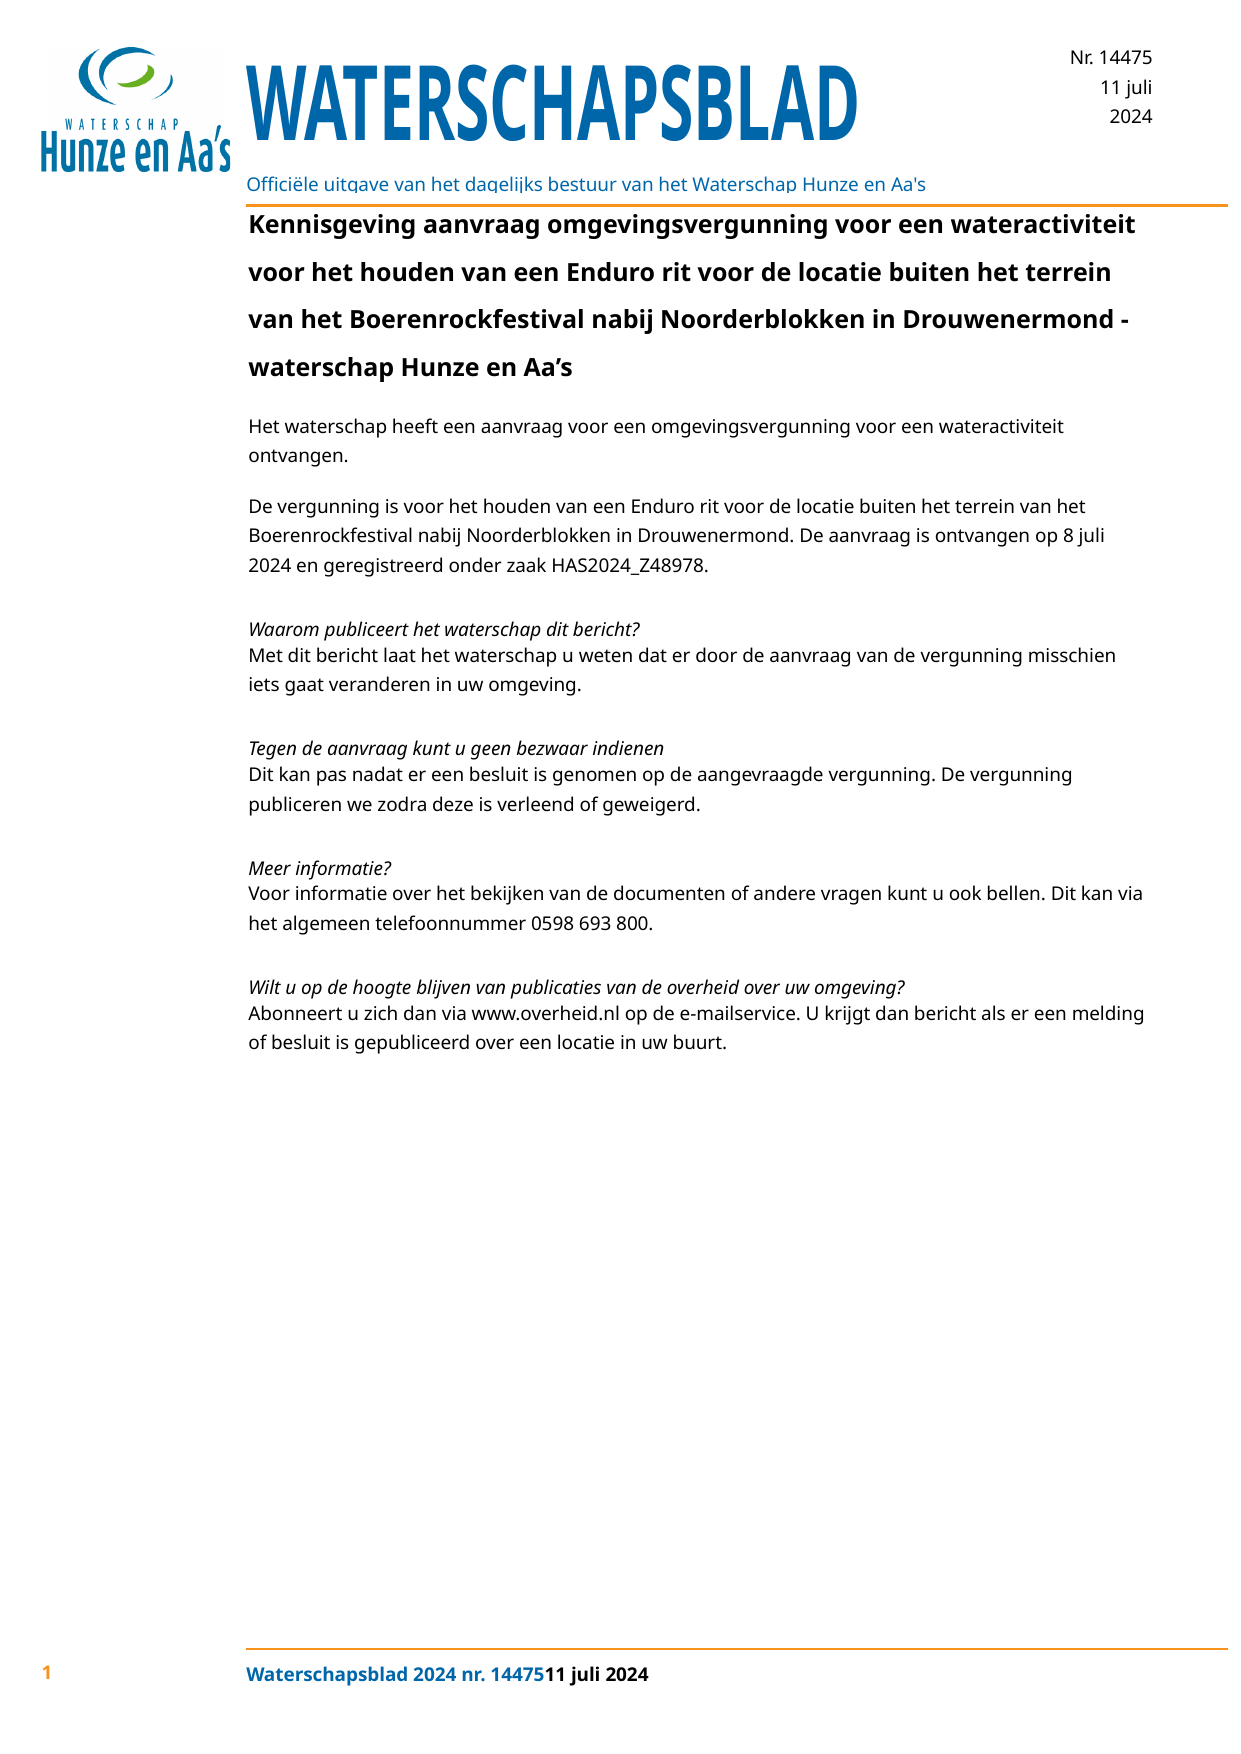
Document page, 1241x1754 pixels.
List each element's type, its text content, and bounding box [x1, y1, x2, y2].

picture [226, 145, 231, 156]
text De vergunning is voor het houden van een Enduro rit voor de locatie buiten het terrein van het Boerenrockfestival nabij Noorderblokken in Drouwenermond. De aanvraag is ontvangen op 8 juli 2024 en geregistreerd onder zaak HAS2024_Z48978. [248, 493, 1152, 578]
picture [41, 47, 231, 172]
text Abonneert u zich dan via www.overheid.nl op de e-mailservice. U krijgt dan bericht als er een melding of besluit is gepubliceerd over een locatie in uw buurt. [248, 1000, 1152, 1055]
picture [183, 163, 191, 172]
text Meer informatie? [248, 855, 1152, 881]
text Wilt u op de hoogte blijven van publicaties van de overheid over uw omgeving? [248, 974, 1152, 1000]
text Met dit bericht laat het waterschap u weten dat er door de aanvraag van de vergunning misschien iets gaat veranderen in uw omgeving. [248, 642, 1152, 697]
picture [47, 154, 51, 172]
text Kennisgeving aanvraag omgevingsvergunning voor een wateractiviteit voor het houden van een Enduro rit voor de locatie buiten het terrein van het Boerenrockfestival nabij Noorderblokken in Drouwenermond - waterschap Hunze en Aa’s [248, 207, 1152, 384]
text Tegen de aanvraag kunt u geen bezwaar indienen [248, 736, 1152, 761]
text Het waterschap heeft een aanvraag voor een omgevingsvergunning voor een wateractiviteit ontvangen. [248, 413, 1152, 468]
text Voor informatie over het bekijken van de documenten of andere vragen kunt u ook bellen. Dit kan via het algemeen telefoonnummer 0598 693 800. [248, 881, 1152, 936]
text Waarom publiceert het waterschap dit bericht? [248, 616, 1152, 642]
text Dit kan pas nadat er een besluit is genomen op de aangevraagde vergunning. De vergunning publiceren we zodra deze is verleend of geweigerd. [248, 761, 1152, 817]
